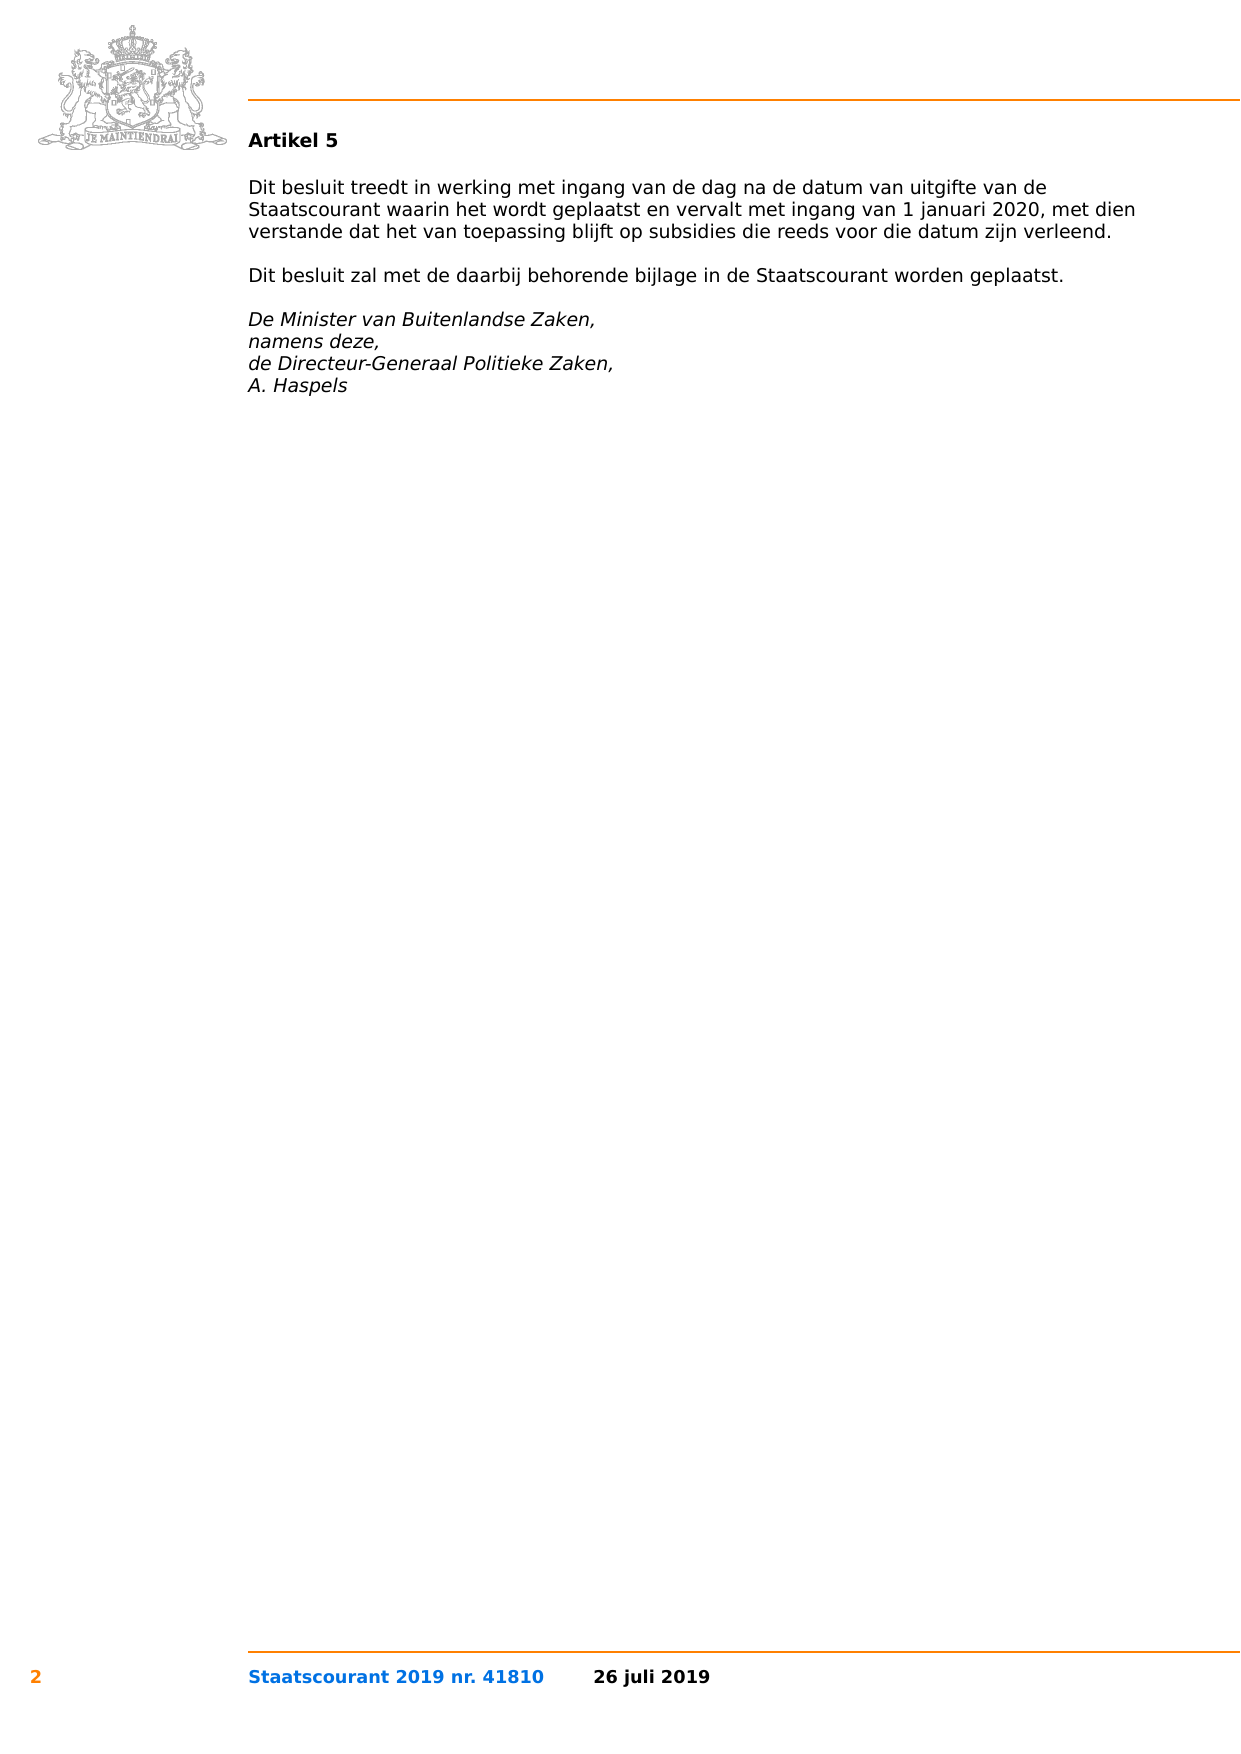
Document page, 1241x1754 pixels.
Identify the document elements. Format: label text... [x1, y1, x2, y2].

text Dit besluit treedt in werking met ingang van de dag na de datum van uitgifte van de Staatscourant waarin het wordt geplaatst en vervalt met ingang van 1 januari 2020, met dien verstande dat het van toepassing blijft op subsidies die reeds voor die datum zijn verleend. [248, 177, 1163, 243]
text De Minister van Buitenlandse Zaken, namens deze, de Directeur-Generaal Politieke Zaken, A. Haspels [248, 308, 1163, 396]
picture [38, 25, 227, 150]
text Dit besluit zal met de daarbij behorende bijlage in de Staatscourant worden geplaatst. [248, 265, 1163, 287]
subtitle Artikel 5 [248, 130, 1163, 152]
